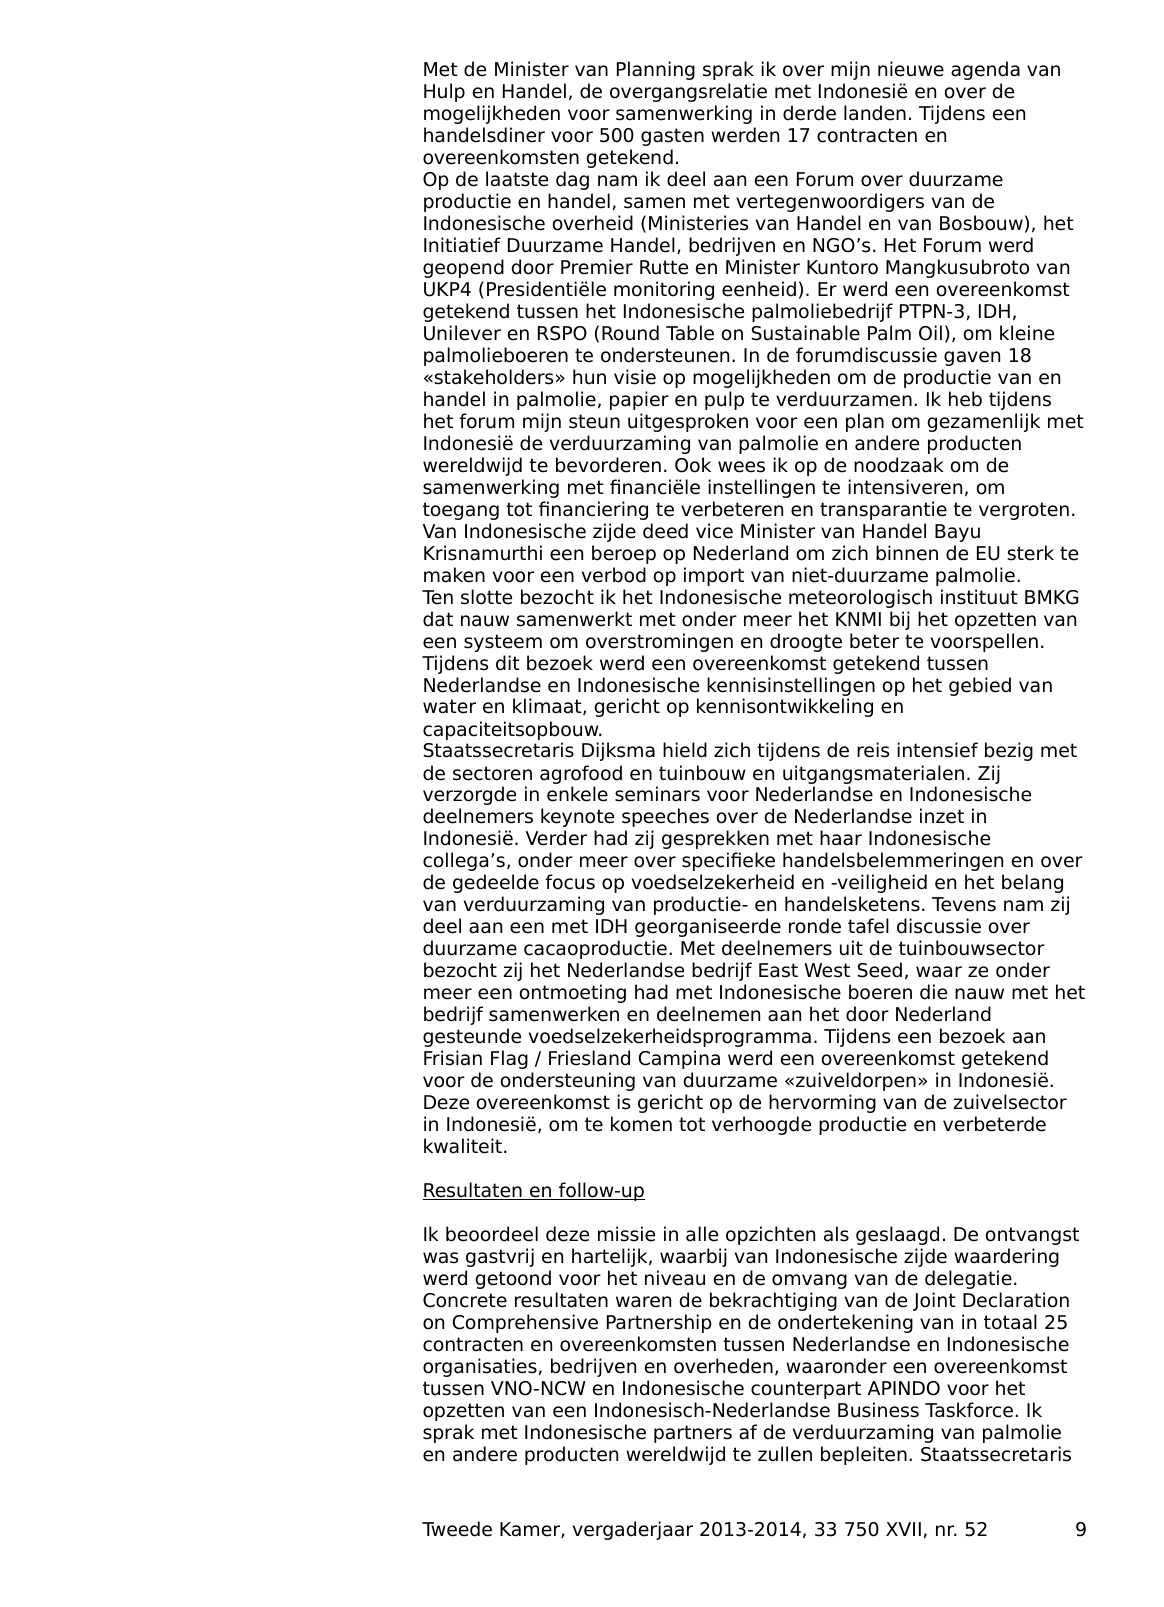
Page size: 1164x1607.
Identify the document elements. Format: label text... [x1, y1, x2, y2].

text Staatssecretaris Dijksma hield zich tijdens de reis intensief bezig met de sectoren agrofood en tuinbouw en uitgangsmaterialen. Zij verzorgde in enkele seminars voor Nederlandse en Indonesische deelnemers keynote speeches over de Nederlandse inzet in Indonesië. Verder had zij gesprekken met haar Indonesische collega’s, onder meer over specifieke handelsbelemmeringen en over de gedeelde focus op voedselzekerheid en -veiligheid en het belang van verduurzaming van productie- en handelsketens. Tevens nam zij deel aan een met IDH georganiseerde ronde tafel discussie over duurzame cacaoproductie. Met deelnemers uit de tuinbouwsector bezocht zij het Nederlandse bedrijf East West Seed, waar ze onder meer een ontmoeting had met Indonesische boeren die nauw met het bedrijf samenwerken en deelnemen aan het door Nederland gesteunde voedselzekerheidsprogramma. Tijdens een bezoek aan Frisian Flag / Friesland Campina werd een overeenkomst getekend voor de ondersteuning van duurzame «zuiveldorpen» in Indonesië. Deze overeenkomst is gericht op de hervorming van de zuivelsector in Indonesië, om te komen tot verhoogde productie en verbeterde kwaliteit. [422, 740, 1087, 1158]
text Met de Minister van Planning sprak ik over mijn nieuwe agenda van Hulp en Handel, de overgangsrelatie met Indonesië en over de mogelijkheden voor samenwerking in derde landen. Tijdens een handelsdiner voor 500 gasten werden 17 contracten en overeenkomsten getekend. [422, 59, 1087, 169]
subtitle Resultaten en follow-up [422, 1180, 1087, 1202]
text Op de laatste dag nam ik deel aan een Forum over duurzame productie en handel, samen met vertegenwoordigers van de Indonesische overheid (Ministeries van Handel en van Bosbouw), het Initiatief Duurzame Handel, bedrijven en NGO’s. Het Forum werd geopend door Premier Rutte en Minister Kuntoro Mangkusubroto van UKP4 (Presidentiële monitoring eenheid). Er werd een overeenkomst getekend tussen het Indonesische palmoliebedrijf PTPN-3, IDH, Unilever en RSPO (Round Table on Sustainable Palm Oil), om kleine palmolieboeren te ondersteunen. In de forumdiscussie gaven 18 «stakeholders» hun visie op mogelijkheden om de productie van en handel in palmolie, papier en pulp te verduurzamen. Ik heb tijdens het forum mijn steun uitgesproken voor een plan om gezamenlijk met Indonesië de verduurzaming van palmolie en andere producten wereldwijd te bevorderen. Ook wees ik op de noodzaak om de samenwerking met financiële instellingen te intensiveren, om toegang tot financiering te verbeteren en transparantie te vergroten. Van Indonesische zijde deed vice Minister van Handel Bayu Krisnamurthi een beroep op Nederland om zich binnen de EU sterk te maken voor een verbod op import van niet-duurzame palmolie. [422, 169, 1087, 587]
text Ik beoordeel deze missie in alle opzichten als geslaagd. De ontvangst was gastvrij en hartelijk, waarbij van Indonesische zijde waardering werd getoond voor het niveau en de omvang van de delegatie. Concrete resultaten waren de bekrachtiging van de Joint Declaration on Comprehensive Partnership en de ondertekening van in totaal 25 contracten en overeenkomsten tussen Nederlandse en Indonesische organisaties, bedrijven en overheden, waaronder een overeenkomst tussen VNO-NCW en Indonesische counterpart APINDO voor het opzetten van een Indonesisch-Nederlandse Business Taskforce. Ik sprak met Indonesische partners af de verduurzaming van palmolie en andere producten wereldwijd te zullen bepleiten. Staatssecretaris [422, 1224, 1087, 1466]
text Ten slotte bezocht ik het Indonesische meteorologisch instituut BMKG dat nauw samenwerkt met onder meer het KNMI bij het opzetten van een systeem om overstromingen en droogte beter te voorspellen. Tijdens dit bezoek werd een overeenkomst getekend tussen Nederlandse en Indonesische kennisinstellingen op het gebied van water en klimaat, gericht op kennisontwikkeling en capaciteitsopbouw. [422, 587, 1087, 740]
